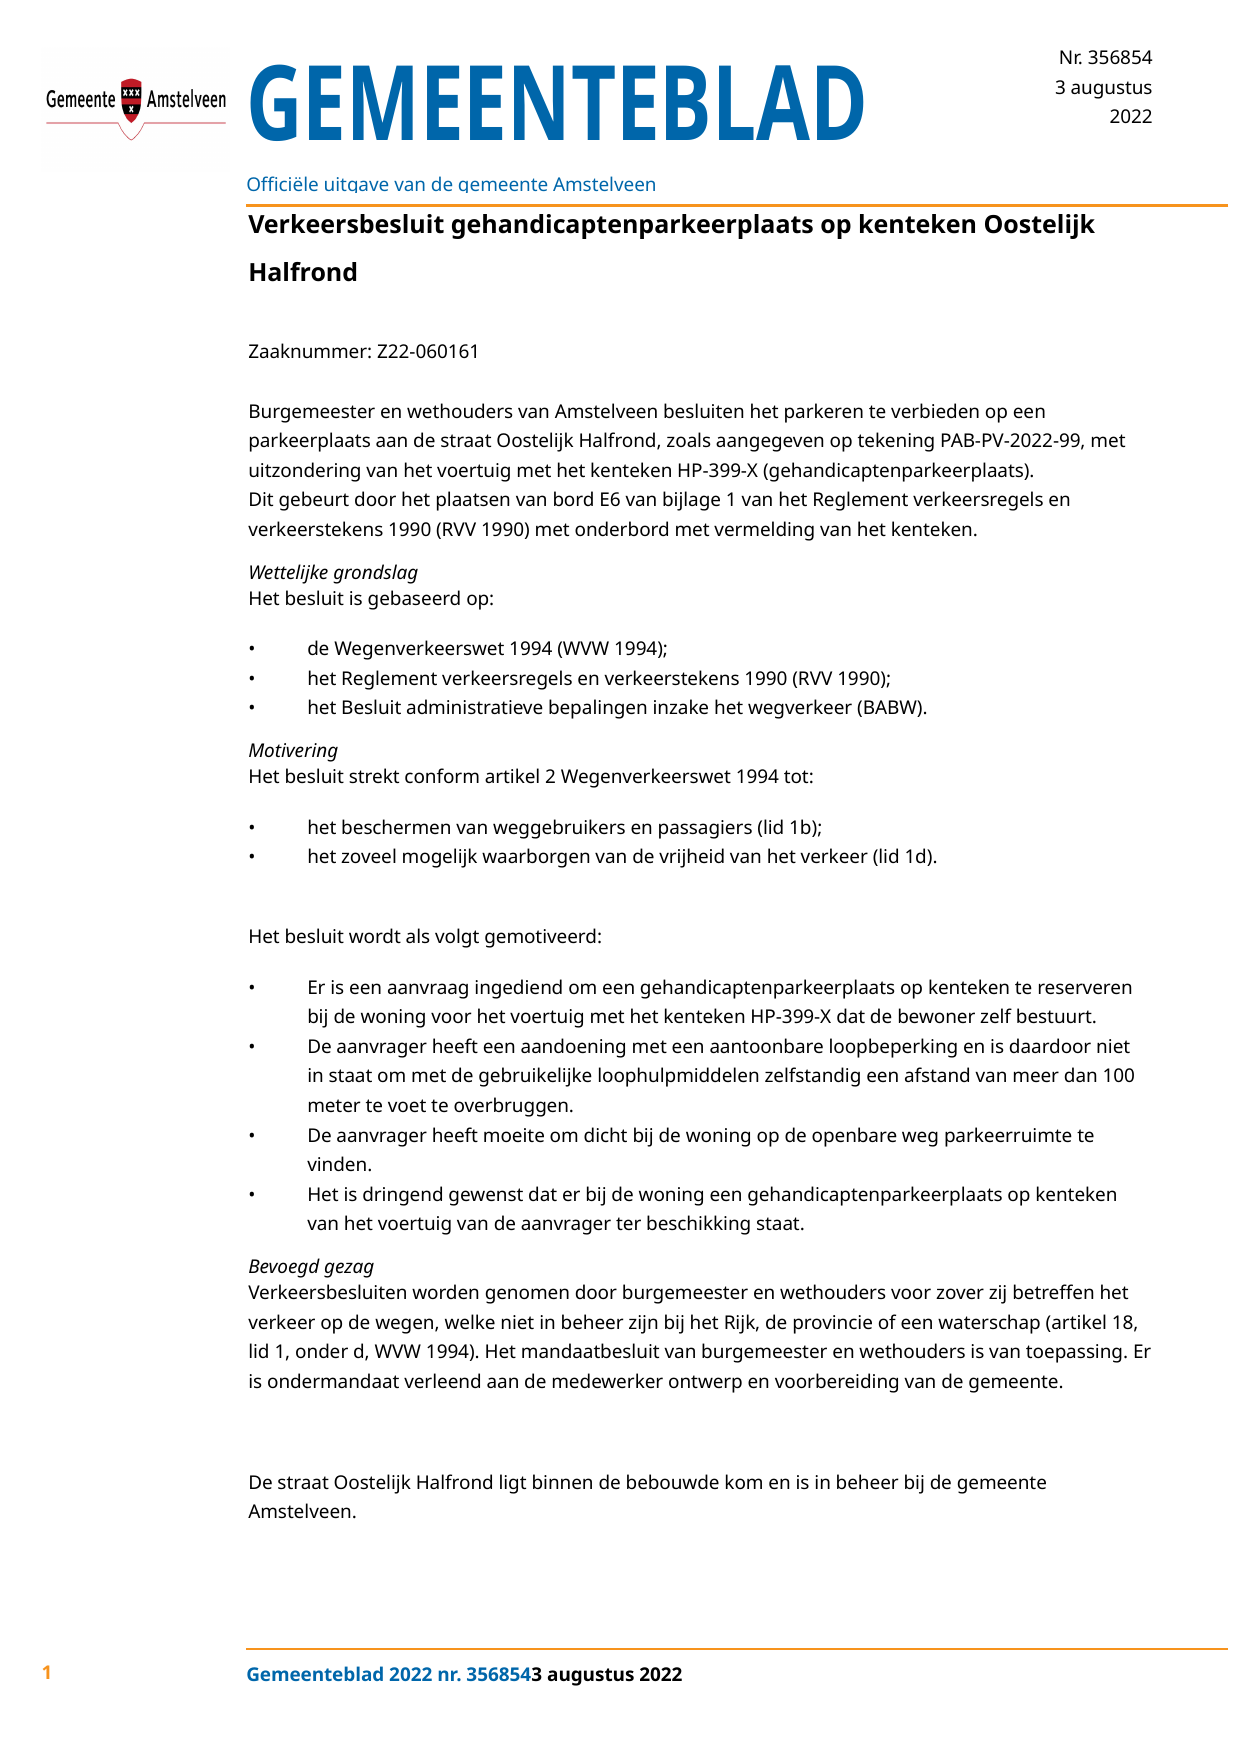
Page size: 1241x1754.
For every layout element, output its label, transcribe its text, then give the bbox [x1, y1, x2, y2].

text Het besluit strekt conform artikel 2 Wegenverkeerswet 1994 tot: [248, 763, 1152, 789]
text Het besluit is gebaseerd op: [248, 585, 1152, 611]
text De straat Oostelijk Halfrond ligt binnen de bebouwde kom en is in beheer bij de gemeente Amstelveen. [248, 1469, 1152, 1524]
list Er is een aanvraag ingediend om een gehandicaptenparkeerplaats op kenteken te reserveren bij de woning voor het voertuig met het kenteken HP-399-X dat de bewoner zelf bestuurt. [248, 974, 1152, 1029]
list De aanvrager heeft moeite om dicht bij de woning op de openbare weg parkeerruimte te vinden. [248, 1122, 1152, 1177]
text Dit gebeurt door het plaatsen van bord E6 van bijlage 1 van het Reglement verkeersregels en verkeerstekens 1990 (RVV 1990) met onderbord met vermelding van het kenteken. [248, 487, 1152, 542]
list het zoveel mogelijk waarborgen van de vrijheid van het verkeer (lid 1d). [248, 843, 1152, 869]
list het beschermen van weggebruikers en passagiers (lid 1b); [248, 814, 1152, 839]
text Burgemeester en wethouders van Amstelveen besluiten het parkeren te verbieden op een parkeerplaats aan de straat Oostelijk Halfrond, zoals aangegeven op tekening PAB-PV-2022-99, met uitzondering van het voertuig met het kenteken HP-399-X (gehandicaptenparkeerplaats). [248, 398, 1152, 483]
text Motivering [248, 738, 1152, 763]
text Verkeersbesluiten worden genomen door burgemeester en wethouders voor zover zij betreffen het verkeer op de wegen, welke niet in beheer zijn bij het Rijk, de provincie of een waterschap (artikel 18, lid 1, onder d, WVW 1994). Het mandaatbesluit van burgemeester en wethouders is van toepassing. Er is ondermandaat verleend aan de medewerker ontwerp en voorbereiding van de gemeente. [248, 1279, 1152, 1394]
list Het is dringend gewenst dat er bij de woning een gehandicaptenparkeerplaats op kenteken van het voertuig van de aanvrager ter beschikking staat. [248, 1181, 1152, 1236]
text Het besluit wordt als volgt gemotiveerd: [248, 923, 1152, 949]
picture [41, 47, 231, 172]
list De aanvrager heeft een aandoening met een aantoonbare loopbeperking en is daardoor niet in staat om met de gebruikelijke loophulpmiddelen zelfstandig een afstand van meer dan 100 meter te voet te overbruggen. [248, 1033, 1152, 1118]
list de Wegenverkeerswet 1994 (WVW 1994); [248, 635, 1152, 661]
list het Reglement verkeersregels en verkeerstekens 1990 (RVV 1990); [248, 665, 1152, 691]
text Wettelijke grondslag [248, 559, 1152, 585]
text Verkeersbesluit gehandicaptenparkeerplaats op kenteken Oostelijk Halfrond [248, 207, 1152, 288]
list het Besluit administratieve bepalingen inzake het wegverkeer (BABW). [248, 694, 1152, 720]
text Bevoegd gezag [248, 1254, 1152, 1279]
text Zaaknummer: Z22-060161 [248, 339, 1152, 364]
